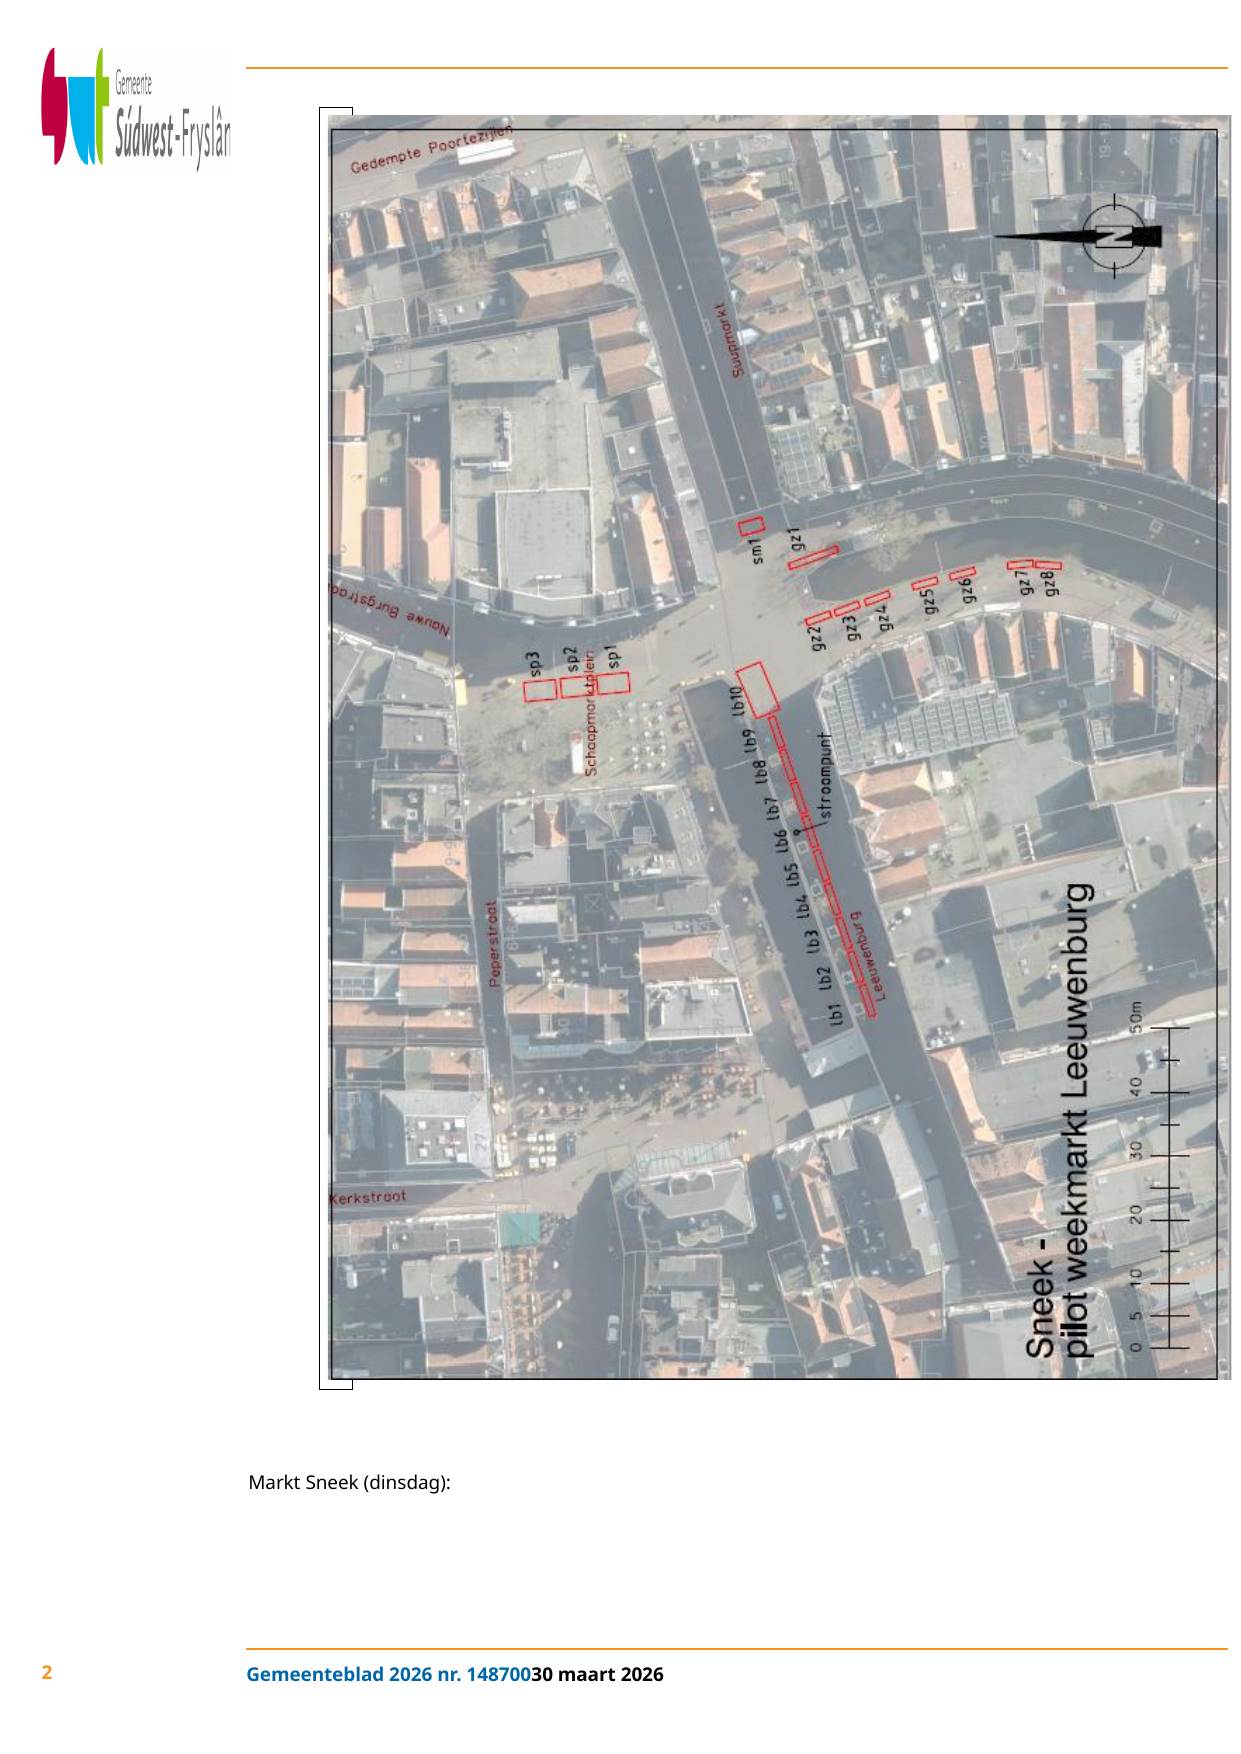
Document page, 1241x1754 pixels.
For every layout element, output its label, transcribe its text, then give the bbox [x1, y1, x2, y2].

picture [327, 115, 1232, 1380]
text Markt Sneek (dinsdag): [248, 1469, 1152, 1495]
picture [41, 47, 231, 172]
